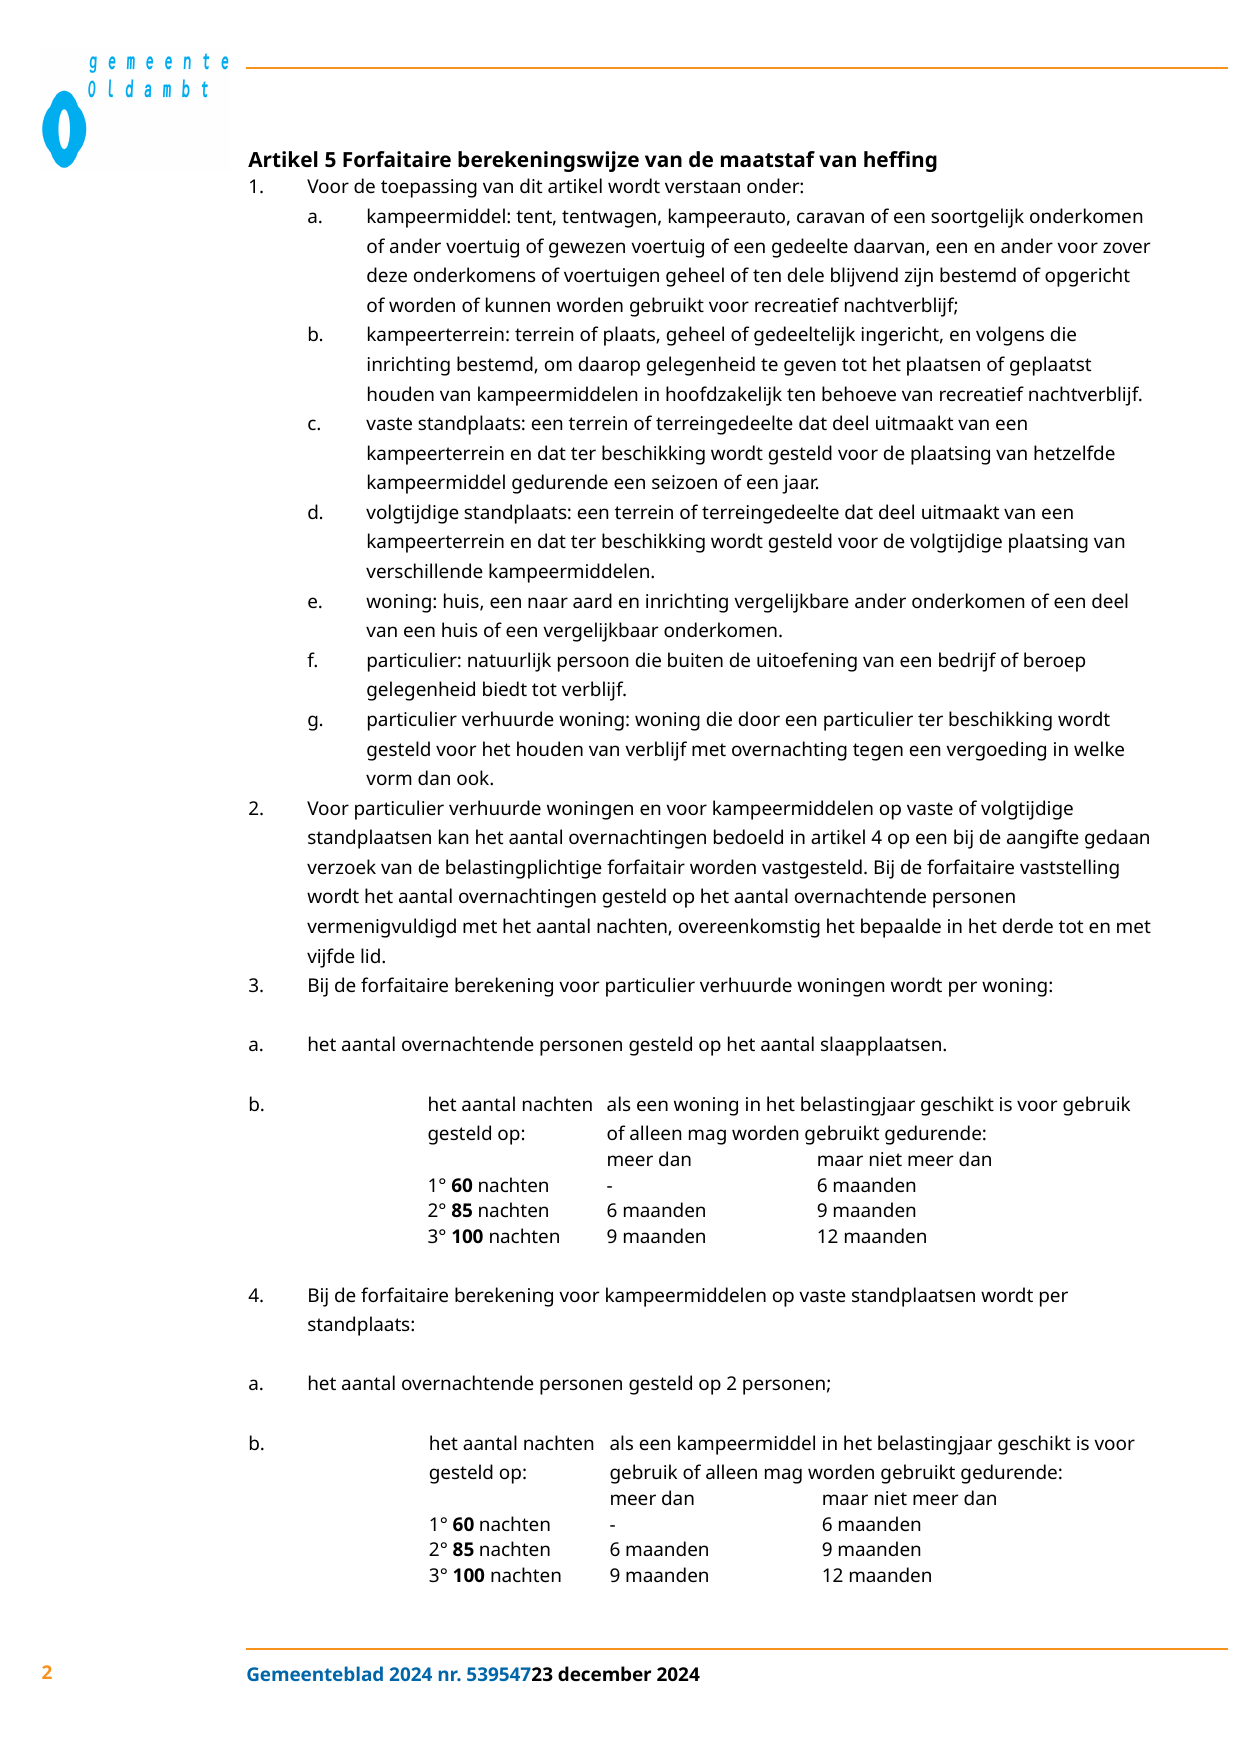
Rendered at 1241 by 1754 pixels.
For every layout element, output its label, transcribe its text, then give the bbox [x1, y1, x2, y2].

table_cell 6 maanden [822, 1511, 1152, 1537]
list Bij de forfaitaire berekening voor particulier verhuurde woningen wordt per woning: [248, 972, 1152, 998]
table_cell [248, 1511, 429, 1537]
table_cell 6 maanden [817, 1172, 1152, 1198]
table_cell [429, 1485, 609, 1511]
table_cell meer dan [609, 1485, 822, 1511]
table_header als een woning in het belastingjaar geschikt is voor gebruik of alleen mag worden gebruikt gedurende: [606, 1091, 1152, 1146]
table_header het aantal nachten gesteld op: [429, 1430, 609, 1485]
table_header als een kampeermiddel in het belastingjaar geschikt is voor gebruik of alleen mag worden gebruikt gedurende: [609, 1430, 1152, 1485]
list volgtijdige standplaats: een terrein of terreingedeelte dat deel uitmaakt van een kampeerterrein en dat ter beschikking wordt gesteld voor de volgtijdige plaatsing van verschillende kampeermiddelen. [307, 499, 1152, 584]
table_cell maar niet meer dan [822, 1485, 1152, 1511]
table_cell 9 maanden [817, 1198, 1152, 1223]
text Artikel 5 Forfaitaire berekeningswijze van de maatstaf van heffing [248, 145, 1152, 174]
table_header b. [248, 1091, 427, 1146]
table_cell [248, 1485, 429, 1511]
table_cell 6 maanden [609, 1537, 822, 1562]
list particulier verhuurde woning: woning die door een particulier ter beschikking wordt gesteld voor het houden van verblijf met overnachting tegen een vergoeding in welke vorm dan ook. [307, 706, 1152, 791]
list particulier: natuurlijk persoon die buiten de uitoefening van een bedrijf of beroep gelegenheid biedt tot verblijf. [307, 647, 1152, 702]
table_cell [248, 1537, 429, 1562]
list Voor particulier verhuurde woningen en voor kampeermiddelen op vaste of volgtijdige standplaatsen kan het aantal overnachtingen bedoeld in artikel 4 op een bij de aangifte gedaan verzoek van de belastingplichtige forfaitair worden vastgesteld. Bij de forfaitaire vaststelling wordt het aantal overnachtingen gesteld op het aantal overnachtende personen vermenigvuldigd met het aantal nachten, overeenkomstig het bepaalde in het derde tot en met vijfde lid. [248, 795, 1152, 968]
table_cell 2° 85 nachten [427, 1198, 606, 1223]
table_cell 12 maanden [822, 1563, 1152, 1588]
table_cell 12 maanden [817, 1223, 1152, 1249]
table_cell 1° 60 nachten [427, 1172, 606, 1198]
table_cell 9 maanden [606, 1223, 817, 1249]
table_cell - [609, 1511, 822, 1537]
table_cell [248, 1172, 427, 1198]
table_cell [248, 1198, 427, 1223]
list Voor de toepassing van dit artikel wordt verstaan onder: [248, 174, 1152, 199]
table_cell 1° 60 nachten [429, 1511, 609, 1537]
table_cell 9 maanden [609, 1563, 822, 1588]
list kampeerterrein: terrein of plaats, geheel of gedeeltelijk ingericht, en volgens die inrichting bestemd, om daarop gelegenheid te geven tot het plaatsen of geplaatst houden van kampeermiddelen in hoofdzakelijk ten behoeve van recreatief nachtverblijf. [307, 322, 1152, 406]
table_cell - [606, 1172, 817, 1198]
table_cell 3° 100 nachten [429, 1563, 609, 1588]
table_cell maar niet meer dan [817, 1146, 1152, 1172]
list het aantal overnachtende personen gesteld op 2 personen; [248, 1371, 1152, 1396]
table_header het aantal nachten gesteld op: [427, 1091, 606, 1146]
table_cell [248, 1223, 427, 1249]
table_cell [427, 1146, 606, 1172]
table_cell 9 maanden [822, 1537, 1152, 1562]
table_cell meer dan [606, 1146, 817, 1172]
list kampeermiddel: tent, tentwagen, kampeerauto, caravan of een soortgelijk onderkomen of ander voertuig of gewezen voertuig of een gedeelte daarvan, een en ander voor zover deze onderkomens of voertuigen geheel of ten dele blijvend zijn bestemd of opgericht of worden of kunnen worden gebruikt voor recreatief nachtverblijf; [307, 203, 1152, 318]
list woning: huis, een naar aard en inrichting vergelijkbare ander onderkomen of een deel van een huis of een vergelijkbaar onderkomen. [307, 588, 1152, 643]
table_header b. [248, 1430, 429, 1485]
list vaste standplaats: een terrein of terreingedeelte dat deel uitmaakt van een kampeerterrein en dat ter beschikking wordt gesteld voor de plaatsing van hetzelfde kampeermiddel gedurende een seizoen of een jaar. [307, 410, 1152, 495]
table_cell 6 maanden [606, 1198, 817, 1223]
list Bij de forfaitaire berekening voor kampeermiddelen op vaste standplaatsen wordt per standplaats: [248, 1282, 1152, 1337]
table_cell [248, 1146, 427, 1172]
list het aantal overnachtende personen gesteld op het aantal slaapplaatsen. [248, 1032, 1152, 1057]
table_cell 2° 85 nachten [429, 1537, 609, 1562]
table_cell [248, 1563, 429, 1588]
table_cell 3° 100 nachten [427, 1223, 606, 1249]
picture [41, 47, 231, 172]
